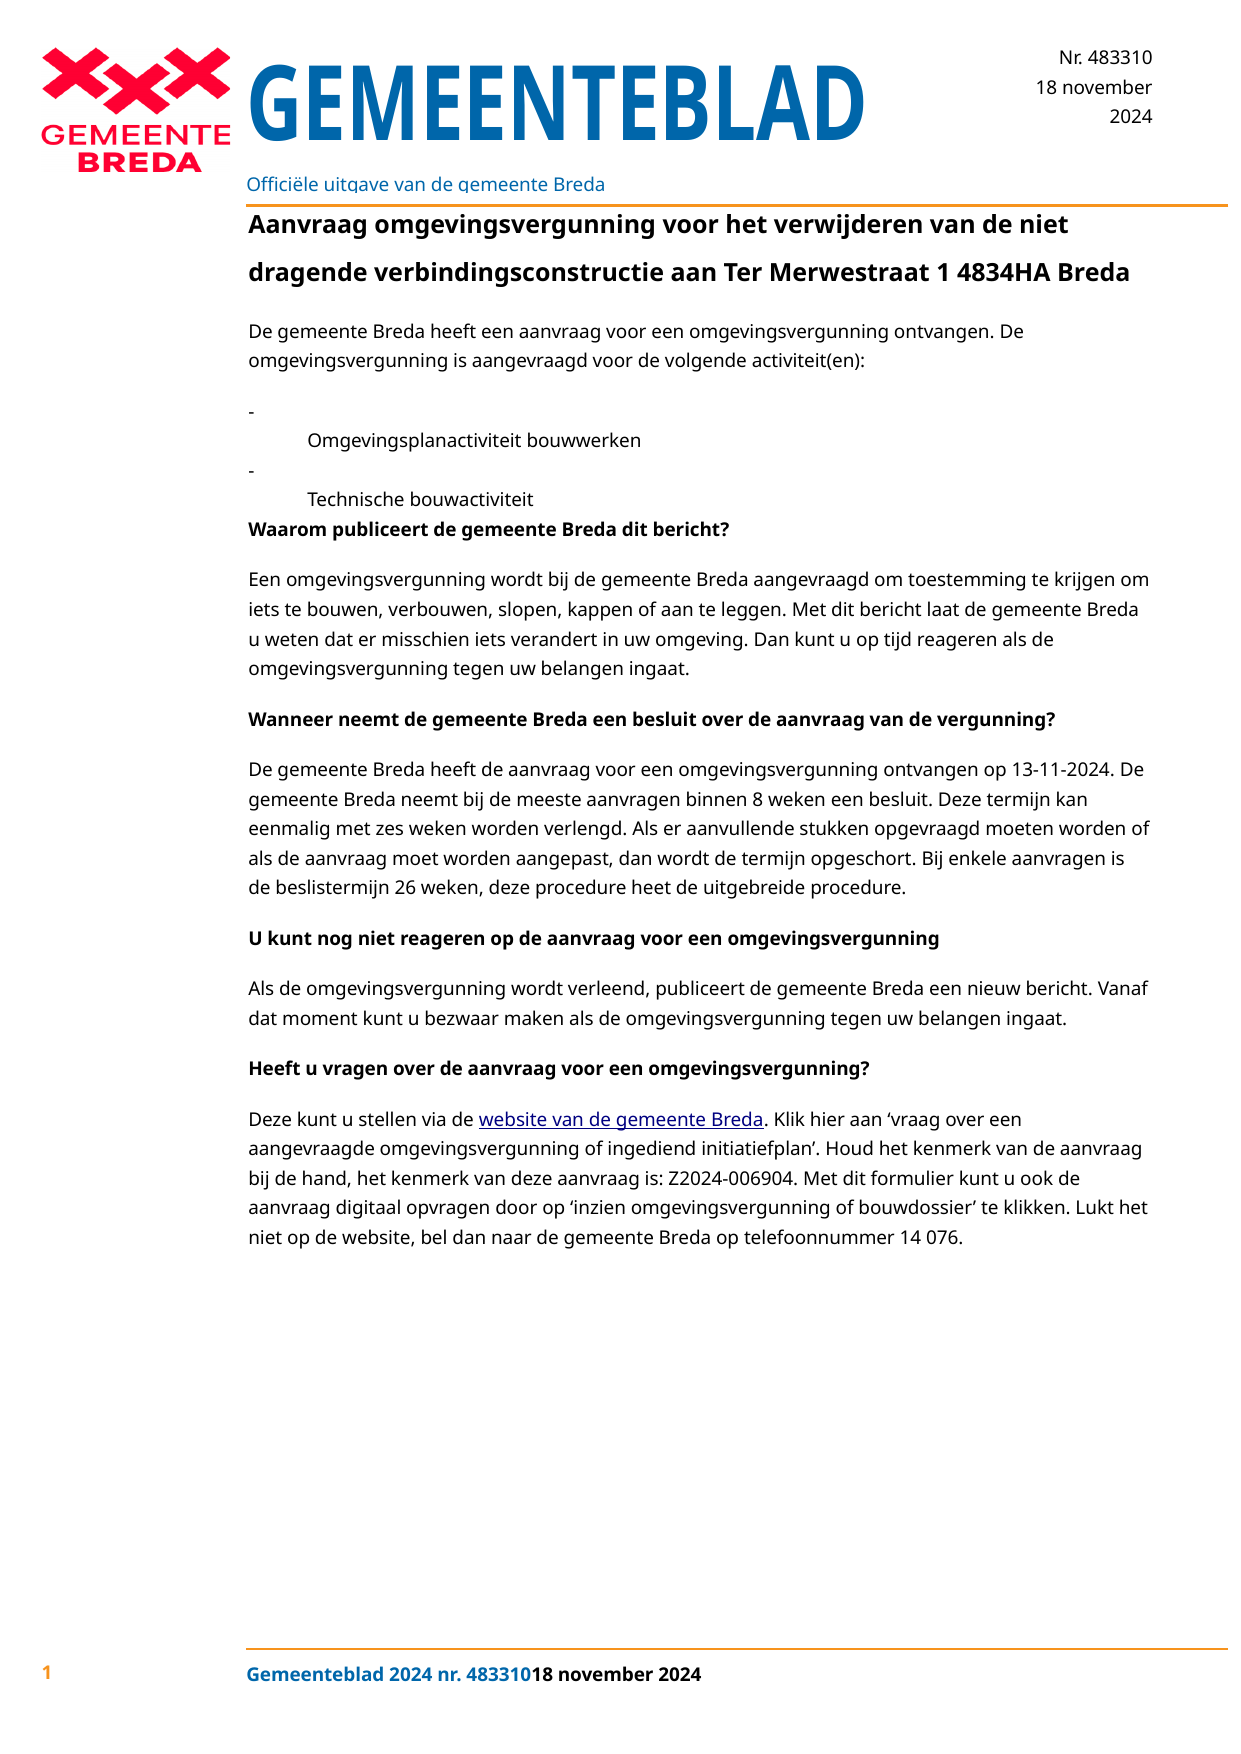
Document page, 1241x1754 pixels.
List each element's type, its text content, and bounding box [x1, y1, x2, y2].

text Aanvraag omgevingsvergunning voor het verwijderen van de niet dragende verbindingsconstructie aan Ter Merwestraat 1 4834HA Breda [248, 207, 1152, 288]
text Deze kunt u stellen via de website van de gemeente Breda. Klik hier aan ‘vraag over een aangevraagde omgevingsvergunning of ingediend initiatiefplan’. Houd het kenmerk van de aanvraag bij de hand, het kenmerk van deze aanvraag is: Z2024-006904. Met dit formulier kunt u ook de aanvraag digitaal opvragen door op ‘inzien omgevingsvergunning of bouwdossier’ te klikken. Lukt het niet op de website, bel dan naar de gemeente Breda op telefoonnummer 14 076. [248, 1106, 1152, 1250]
list Technische bouwactiviteit [248, 487, 1152, 512]
text Waarom publiceert de gemeente Breda dit bericht? [248, 516, 1152, 542]
text Een omgevingsvergunning wordt bij de gemeente Breda aangevraagd om toestemming te krijgen om iets te bouwen, verbouwen, slopen, kappen of aan te leggen. Met dit bericht laat de gemeente Breda u weten dat er misschien iets verandert in uw omgeving. Dan kunt u op tijd reageren als de omgevingsvergunning tegen uw belangen ingaat. [248, 567, 1152, 681]
list Omgevingsplanactiviteit bouwwerken [248, 427, 1152, 453]
text De gemeente Breda heeft de aanvraag voor een omgevingsvergunning ontvangen op 13-11-2024. De gemeente Breda neemt bij de meeste aanvragen binnen 8 weken een besluit. Deze termijn kan eenmalig met zes weken worden verlengd. Als er aanvullende stukken opgevraagd moeten worden of als de aanvraag moet worden aangepast, dan wordt de termijn opgeschort. Bij enkele aanvragen is de beslistermijn 26 weken, deze procedure heet de uitgebreide procedure. [248, 756, 1152, 900]
text U kunt nog niet reageren op de aanvraag voor een omgevingsvergunning [248, 925, 1152, 951]
text Heeft u vragen over de aanvraag voor een omgevingsvergunning? [248, 1055, 1152, 1081]
picture [41, 47, 231, 172]
text Wanneer neemt de gemeente Breda een besluit over de aanvraag van de vergunning? [248, 706, 1152, 732]
text Als de omgevingsvergunning wordt verleend, publiceert de gemeente Breda een nieuw bericht. Vanaf dat moment kunt u bezwaar maken als de omgevingsvergunning tegen uw belangen ingaat. [248, 975, 1152, 1031]
text De gemeente Breda heeft een aanvraag voor een omgevingsvergunning ontvangen. De omgevingsvergunning is aangevraagd voor de volgende activiteit(en): [248, 318, 1152, 373]
